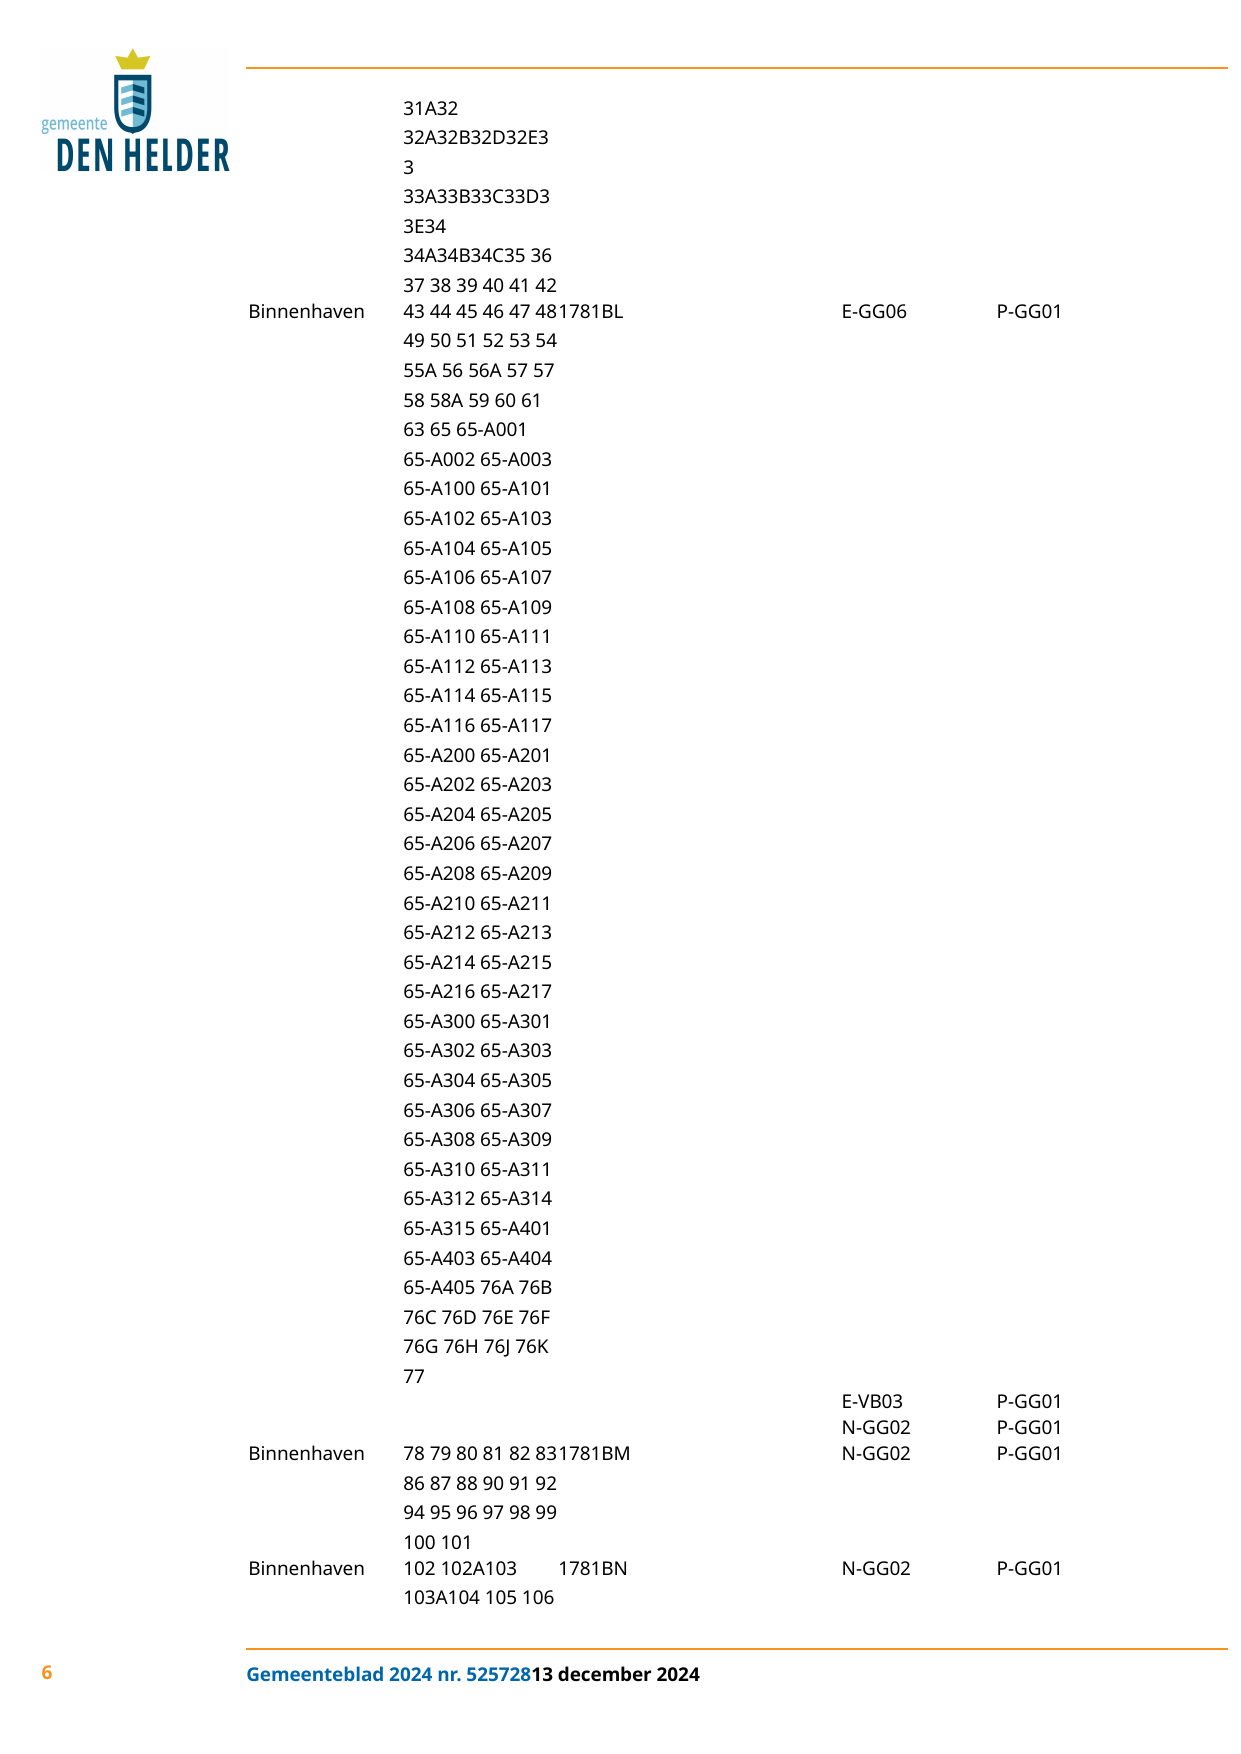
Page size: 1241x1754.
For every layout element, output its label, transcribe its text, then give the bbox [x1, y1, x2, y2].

table_cell 1781BL [558, 298, 841, 1389]
table_cell 102 102A103 103A104 105 106 [403, 1555, 558, 1610]
table_cell Binnenhaven [248, 1555, 403, 1610]
table_cell E-GG06 [841, 298, 996, 1389]
table_cell [558, 1389, 841, 1414]
picture [100, 154, 106, 172]
table_cell 43 44 45 46 47 48 49 50 51 52 53 54 55A 56 56A 57 57 58 58A 59 60 61 63 65 65-A001 65-A002 65-A003 65-A100 65-A101 65-A102 65-A103 65-A104 65-A105 65-A106 65-A107 65-A108 65-A109 65-A110 65-A111 65-A112 65-A113 65-A114 65-A115 65-A116 65-A117 65-A200 65-A201 65-A202 65-A203 65-A204 65-A205 65-A206 65-A207 65-A208 65-A209 65-A210 65-A211 65-A212 65-A213 65-A214 65-A215 65-A216 65-A217 65-A300 65-A301 65-A302 65-A303 65-A304 65-A305 65-A306 65-A307 65-A308 65-A309 65-A310 65-A311 65-A312 65-A314 65-A315 65-A401 65-A403 65-A404 65-A405 76A 76B 76C 76D 76E 76F 76G 76H 76J 76K 77 [403, 298, 558, 1389]
picture [41, 47, 231, 172]
table_cell 1781BM [558, 1440, 841, 1555]
table_cell N-GG02 [841, 1440, 996, 1555]
picture [220, 160, 224, 172]
table_cell P-GG01 [996, 1415, 1152, 1440]
table_cell P-GG01 [996, 298, 1152, 1389]
table_cell 1781BN [558, 1555, 841, 1610]
table_cell P-GG01 [996, 1389, 1152, 1414]
table_cell [248, 1415, 403, 1440]
table_cell P-GG01 [996, 1555, 1152, 1610]
table_cell [558, 95, 841, 298]
table_cell 31A32 32A32B32D32E33 33A33B33C33D33E34 34A34B34C35 36 37 38 39 40 41 42 [403, 95, 558, 298]
table_cell Binnenhaven [248, 298, 403, 1389]
table_cell [248, 1389, 403, 1414]
table_cell [996, 95, 1152, 298]
table_cell [403, 1415, 558, 1440]
picture [182, 144, 187, 165]
table_cell 78 79 80 81 82 83 86 87 88 90 91 92 94 95 96 97 98 99 100 101 [403, 1440, 558, 1555]
picture [63, 144, 68, 165]
table_cell N-GG02 [841, 1555, 996, 1610]
table_cell Binnenhaven [248, 1440, 403, 1555]
table_cell E-VB03 [841, 1389, 996, 1414]
picture [130, 157, 135, 172]
table_cell [841, 95, 996, 298]
table_cell N-GG02 [841, 1415, 996, 1440]
table_cell [558, 1415, 841, 1440]
table_cell P-GG01 [996, 1440, 1152, 1555]
table_cell [248, 95, 403, 298]
table_cell [403, 1389, 558, 1414]
